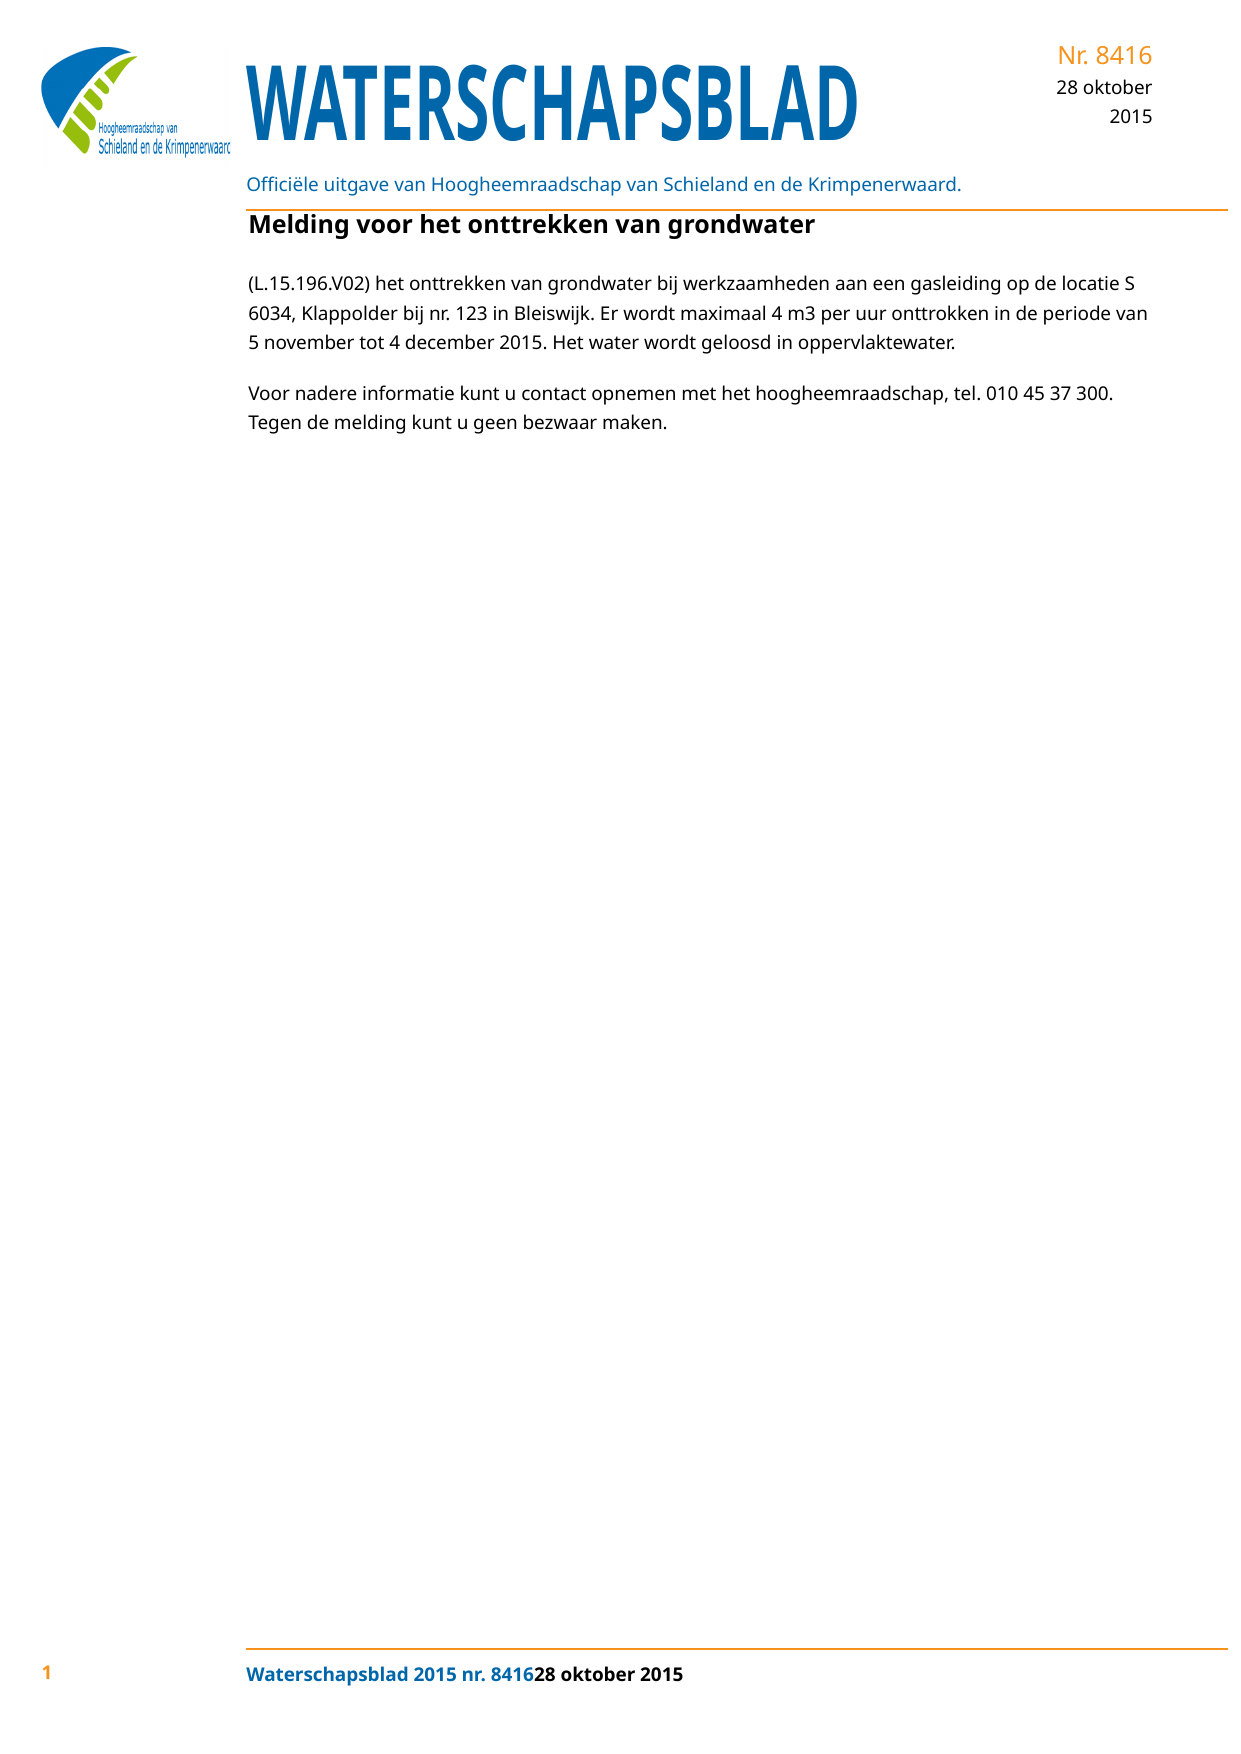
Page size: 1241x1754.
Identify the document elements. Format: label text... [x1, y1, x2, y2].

text Voor nadere informatie kunt u contact opnemen met het hoogheemraadschap, tel. 010 45 37 300. Tegen de melding kunt u geen bezwaar maken. [248, 380, 1152, 435]
text Melding voor het onttrekken van grondwater [248, 211, 1152, 241]
picture [41, 47, 231, 172]
text (L.15.196.V02) het onttrekken van grondwater bij werkzaamheden aan een gasleiding op de locatie S 6034, Klappolder bij nr. 123 in Bleiswijk. Er wordt maximaal 4 m3 per uur onttrokken in de periode van 5 november tot 4 december 2015. Het water wordt geloosd in oppervlaktewater. [248, 270, 1152, 355]
